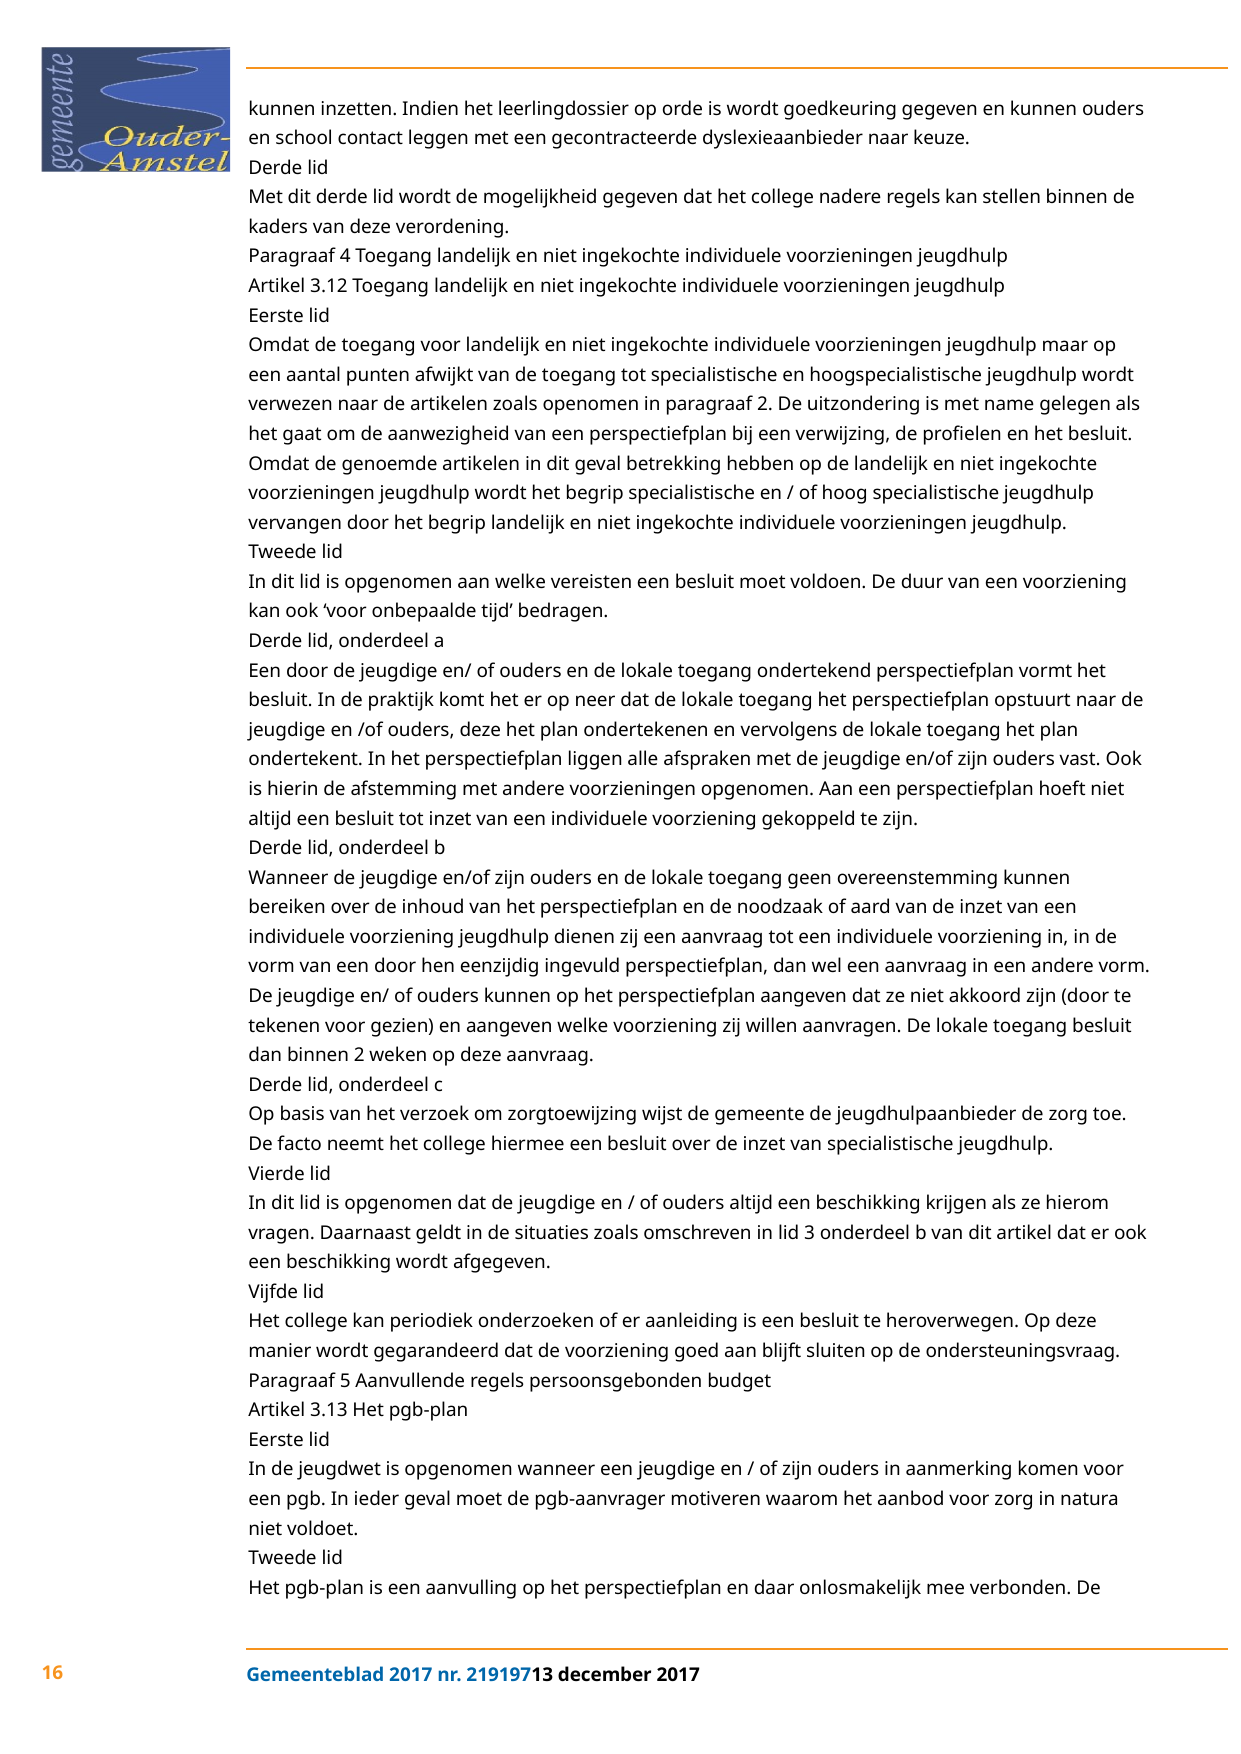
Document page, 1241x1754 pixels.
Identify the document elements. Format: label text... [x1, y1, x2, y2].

text In dit lid is opgenomen aan welke vereisten een besluit moet voldoen. De duur van een voorziening kan ook ‘voor onbepaalde tijd’ bedragen. [248, 568, 1152, 623]
text In de jeugdwet is opgenomen wanneer een jeugdige en / of zijn ouders in aanmerking komen voor een pgb. In ieder geval moet de pgb-aanvrager motiveren waarom het aanbod voor zorg in natura niet voldoet. [248, 1456, 1152, 1541]
text Paragraaf 5 Aanvullende regels persoonsgebonden budget [248, 1367, 1152, 1393]
text Omdat de genoemde artikelen in dit geval betrekking hebben op de landelijk en niet ingekochte voorzieningen jeugdhulp wordt het begrip specialistische en / of hoog specialistische jeugdhulp vervangen door het begrip landelijk en niet ingekochte individuele voorzieningen jeugdhulp. [248, 450, 1152, 535]
text Het pgb-plan is een aanvulling op het perspectiefplan en daar onlosmakelijk mee verbonden. De [248, 1574, 1152, 1600]
picture [41, 47, 231, 172]
text Artikel 3.13 Het pgb-plan [248, 1396, 1152, 1422]
text kunnen inzetten. Indien het leerlingdossier op orde is wordt goedkeuring gegeven en kunnen ouders en school contact leggen met een gecontracteerde dyslexieaanbieder naar keuze. [248, 95, 1152, 150]
text Vierde lid [248, 1160, 1152, 1186]
text Vijfde lid [248, 1278, 1152, 1304]
text Omdat de toegang voor landelijk en niet ingekochte individuele voorzieningen jeugdhulp maar op een aantal punten afwijkt van de toegang tot specialistische en hoogspecialistische jeugdhulp wordt verwezen naar de artikelen zoals openomen in paragraaf 2. De uitzondering is met name gelegen als het gaat om de aanwezigheid van een perspectiefplan bij een verwijzing, de profielen en het besluit. [248, 331, 1152, 446]
text Eerste lid [248, 302, 1152, 328]
text Het college kan periodiek onderzoeken of er aanleiding is een besluit te heroverwegen. Op deze manier wordt gegarandeerd dat de voorziening goed aan blijft sluiten op de ondersteuningsvraag. [248, 1308, 1152, 1363]
text Derde lid, onderdeel b [248, 834, 1152, 860]
text Met dit derde lid wordt de mogelijkheid gegeven dat het college nadere regels kan stellen binnen de kaders van deze verordening. [248, 183, 1152, 239]
text Paragraaf 4 Toegang landelijk en niet ingekochte individuele voorzieningen jeugdhulp [248, 243, 1152, 268]
text Derde lid [248, 154, 1152, 180]
text Een door de jeugdige en/ of ouders en de lokale toegang ondertekend perspectiefplan vormt het besluit. In de praktijk komt het er op neer dat de lokale toegang het perspectiefplan opstuurt naar de jeugdige en /of ouders, deze het plan ondertekenen en vervolgens de lokale toegang het plan ondertekent. In het perspectiefplan liggen alle afspraken met de jeugdige en/of zijn ouders vast. Ook is hierin de afstemming met andere voorzieningen opgenomen. Aan een perspectiefplan hoeft niet altijd een besluit tot inzet van een individuele voorziening gekoppeld te zijn. [248, 657, 1152, 831]
text Artikel 3.12 Toegang landelijk en niet ingekochte individuele voorzieningen jeugdhulp [248, 272, 1152, 298]
text Eerste lid [248, 1426, 1152, 1452]
text Tweede lid [248, 538, 1152, 564]
text In dit lid is opgenomen dat de jeugdige en / of ouders altijd een beschikking krijgen als ze hierom vragen. Daarnaast geldt in de situaties zoals omschreven in lid 3 onderdeel b van dit artikel dat er ook een beschikking wordt afgegeven. [248, 1189, 1152, 1274]
text Tweede lid [248, 1544, 1152, 1570]
text Wanneer de jeugdige en/of zijn ouders en de lokale toegang geen overeenstemming kunnen bereiken over de inhoud van het perspectiefplan en de noodzaak of aard van de inzet van een individuele voorziening jeugdhulp dienen zij een aanvraag tot een individuele voorziening in, in de vorm van een door hen eenzijdig ingevuld perspectiefplan, dan wel een aanvraag in een andere vorm. De jeugdige en/ of ouders kunnen op het perspectiefplan aangeven dat ze niet akkoord zijn (door te tekenen voor gezien) en aangeven welke voorziening zij willen aanvragen. De lokale toegang besluit dan binnen 2 weken op deze aanvraag. [248, 864, 1152, 1067]
text Derde lid, onderdeel c [248, 1071, 1152, 1097]
text Op basis van het verzoek om zorgtoewijzing wijst de gemeente de jeugdhulpaanbieder de zorg toe. De facto neemt het college hiermee een besluit over de inzet van specialistische jeugdhulp. [248, 1101, 1152, 1156]
text Derde lid, onderdeel a [248, 627, 1152, 653]
